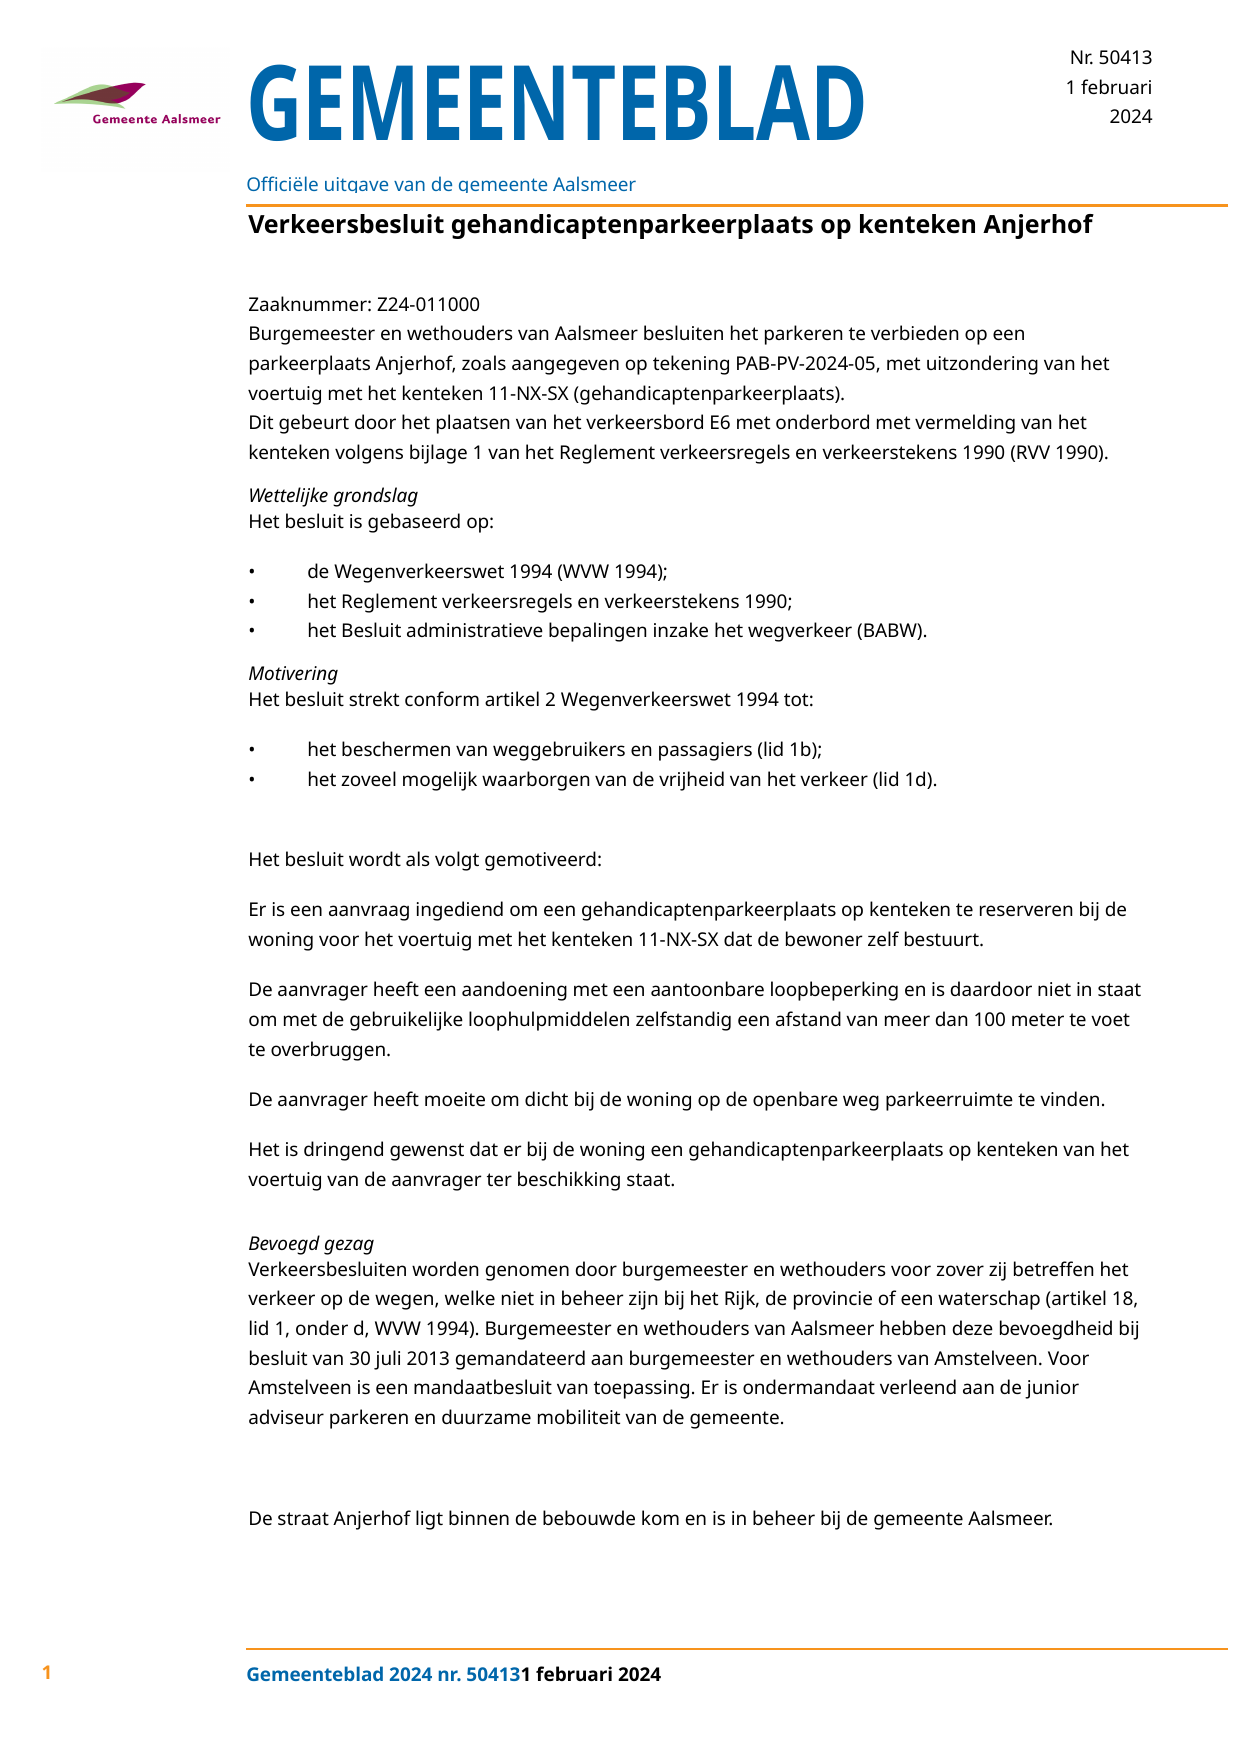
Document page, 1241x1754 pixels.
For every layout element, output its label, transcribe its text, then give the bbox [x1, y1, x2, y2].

list de Wegenverkeerswet 1994 (WVW 1994); [248, 558, 1152, 584]
list het Reglement verkeersregels en verkeerstekens 1990; [248, 588, 1152, 613]
text Dit gebeurt door het plaatsen van het verkeersbord E6 met onderbord met vermelding van het kenteken volgens bijlage 1 van het Reglement verkeersregels en verkeerstekens 1990 (RVV 1990). [248, 409, 1152, 465]
text Het besluit is gebaseerd op: [248, 508, 1152, 533]
text Verkeersbesluiten worden genomen door burgemeester en wethouders voor zover zij betreffen het verkeer op de wegen, welke niet in beheer zijn bij het Rijk, de provincie of een waterschap (artikel 18, lid 1, onder d, WVW 1994). Burgemeester en wethouders van Aalsmeer hebben deze bevoegdheid bij besluit van 30 juli 2013 gemandateerd aan burgemeester en wethouders van Amstelveen. Voor Amstelveen is een mandaatbesluit van toepassing. Er is ondermandaat verleend aan de junior adviseur parkeren en duurzame mobiliteit van de gemeente. [248, 1256, 1152, 1429]
text De aanvrager heeft moeite om dicht bij de woning op de openbare weg parkeerruimte te vinden. [248, 1086, 1152, 1112]
text Bevoegd gezag [248, 1230, 1152, 1256]
text Zaaknummer: Z24-011000 [248, 291, 1152, 317]
text Het besluit wordt als volgt gemotiveerd: [248, 846, 1152, 872]
picture [41, 47, 231, 172]
list het beschermen van weggebruikers en passagiers (lid 1b); [248, 737, 1152, 762]
text De straat Anjerhof ligt binnen de bebouwde kom en is in beheer bij de gemeente Aalsmeer. [248, 1505, 1152, 1530]
text Het is dringend gewenst dat er bij de woning een gehandicaptenparkeerplaats op kenteken van het voertuig van de aanvrager ter beschikking staat. [248, 1137, 1152, 1192]
list het Besluit administratieve bepalingen inzake het wegverkeer (BABW). [248, 617, 1152, 643]
text Er is een aanvraag ingediend om een gehandicaptenparkeerplaats op kenteken te reserveren bij de woning voor het voertuig met het kenteken 11-NX-SX dat de bewoner zelf bestuurt. [248, 897, 1152, 952]
text Motivering [248, 661, 1152, 686]
text Burgemeester en wethouders van Aalsmeer besluiten het parkeren te verbieden op een parkeerplaats Anjerhof, zoals aangegeven op tekening PAB-PV-2024-05, met uitzondering van het voertuig met het kenteken 11-NX-SX (gehandicaptenparkeerplaats). [248, 321, 1152, 406]
text Verkeersbesluit gehandicaptenparkeerplaats op kenteken Anjerhof [248, 207, 1152, 241]
list het zoveel mogelijk waarborgen van de vrijheid van het verkeer (lid 1d). [248, 766, 1152, 792]
text De aanvrager heeft een aandoening met een aantoonbare loopbeperking en is daardoor niet in staat om met de gebruikelijke loophulpmiddelen zelfstandig een afstand van meer dan 100 meter te voet te overbruggen. [248, 977, 1152, 1062]
text Wettelijke grondslag [248, 482, 1152, 508]
text Het besluit strekt conform artikel 2 Wegenverkeerswet 1994 tot: [248, 686, 1152, 712]
